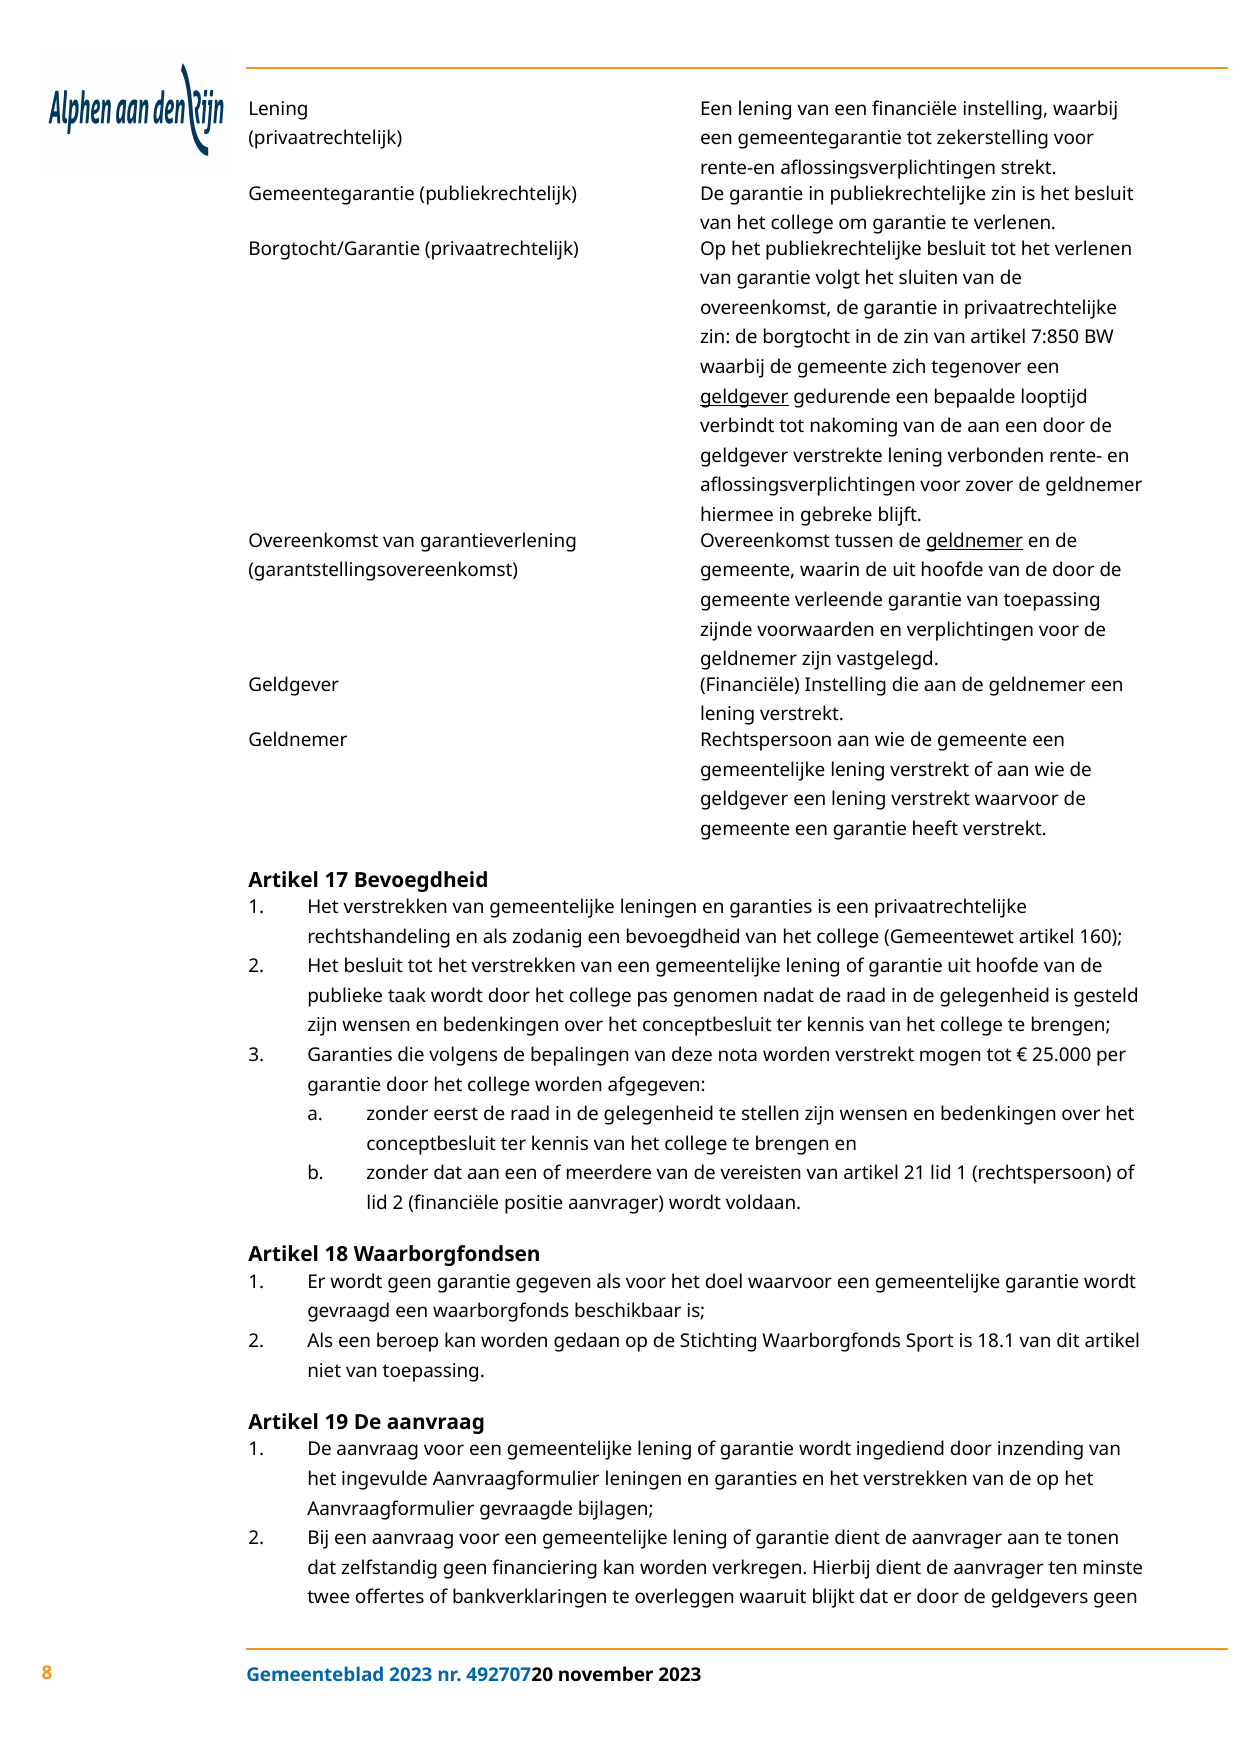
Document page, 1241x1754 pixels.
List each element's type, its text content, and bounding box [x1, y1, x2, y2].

table_cell Op het publiekrechtelijke besluit tot het verlenen van garantie volgt het sluiten van de overeenkomst, de garantie in privaatrechtelijke zin: de borgtocht in de zin van artikel 7:850 BW waarbij de gemeente zich tegenover een geldgever gedurende een bepaalde looptijd verbindt tot nakoming van de aan een door de geldgever verstrekte lening verbonden rente- en aflossingsverplichtingen voor zover de geldnemer hiermee in gebreke blijft. [700, 235, 1152, 527]
text Artikel 18 Waarborgfondsen [248, 1239, 1152, 1268]
table_cell Rechtspersoon aan wie de gemeente een gemeentelijke lening verstrekt of aan wie de geldgever een lening verstrekt waarvoor de gemeente een garantie heeft verstrekt. [700, 726, 1152, 841]
table_cell De garantie in publiekrechtelijke zin is het besluit van het college om garantie te verlenen. [700, 180, 1152, 235]
list zonder eerst de raad in de gelegenheid te stellen zijn wensen en bedenkingen over het conceptbesluit ter kennis van het college te brengen en [307, 1100, 1152, 1156]
list Als een beroep kan worden gedaan op de Stichting Waarborgfonds Sport is 18.1 van dit artikel niet van toepassing. [248, 1327, 1152, 1382]
table_cell Geldnemer [248, 726, 700, 841]
table_cell (Financiële) Instelling die aan de geldnemer een lening verstrekt. [700, 671, 1152, 726]
list Het verstrekken van gemeentelijke leningen en garanties is een privaatrechtelijke rechtshandeling en als zodanig een bevoegdheid van het college (Gemeentewet artikel 160); [248, 893, 1152, 949]
list De aanvraag voor een gemeentelijke lening of garantie wordt ingediend door inzending van het ingevulde Aanvraagformulier leningen en garanties en het verstrekken van de op het Aanvraagformulier gevraagde bijlagen; [248, 1436, 1152, 1521]
table_cell Lening (privaatrechtelijk) [248, 95, 700, 180]
text Artikel 17 Bevoegdheid [248, 865, 1152, 893]
text Artikel 19 De aanvraag [248, 1407, 1152, 1436]
list Garanties die volgens de bepalingen van deze nota worden verstrekt mogen tot € 25.000 per garantie door het college worden afgegeven: [248, 1041, 1152, 1097]
list zonder dat aan een of meerdere van de vereisten van artikel 21 lid 1 (rechtspersoon) of lid 2 (financiële positie aanvrager) wordt voldaan. [307, 1159, 1152, 1215]
list Bij een aanvraag voor een gemeentelijke lening of garantie dient de aanvrager aan te tonen dat zelfstandig geen financiering kan worden verkregen. Hierbij dient de aanvrager ten minste twee offertes of bankverklaringen te overleggen waaruit blijkt dat er door de geldgevers geen [248, 1524, 1152, 1609]
picture [41, 47, 231, 172]
list Het besluit tot het verstrekken van een gemeentelijke lening of garantie uit hoofde van de publieke taak wordt door het college pas genomen nadat de raad in de gelegenheid is gesteld zijn wensen en bedenkingen over het conceptbesluit ter kennis van het college te brengen; [248, 952, 1152, 1037]
table_cell Borgtocht/Garantie (privaatrechtelijk) [248, 235, 700, 527]
table_cell Geldgever [248, 671, 700, 726]
list Er wordt geen garantie gegeven als voor het doel waarvoor een gemeentelijke garantie wordt gevraagd een waarborgfonds beschikbaar is; [248, 1268, 1152, 1323]
table_cell Overeenkomst van garantieverlening (garantstellingsovereenkomst) [248, 527, 700, 671]
table_cell Overeenkomst tussen de geldnemer en de gemeente, waarin de uit hoofde van de door de gemeente verleende garantie van toepassing zijnde voorwaarden en verplichtingen voor de geldnemer zijn vastgelegd. [700, 527, 1152, 671]
table_cell Een lening van een financiële instelling, waarbij een gemeentegarantie tot zekerstelling voor rente-en aflossingsverplichtingen strekt. [700, 95, 1152, 180]
table_cell Gemeentegarantie (publiekrechtelijk) [248, 180, 700, 235]
